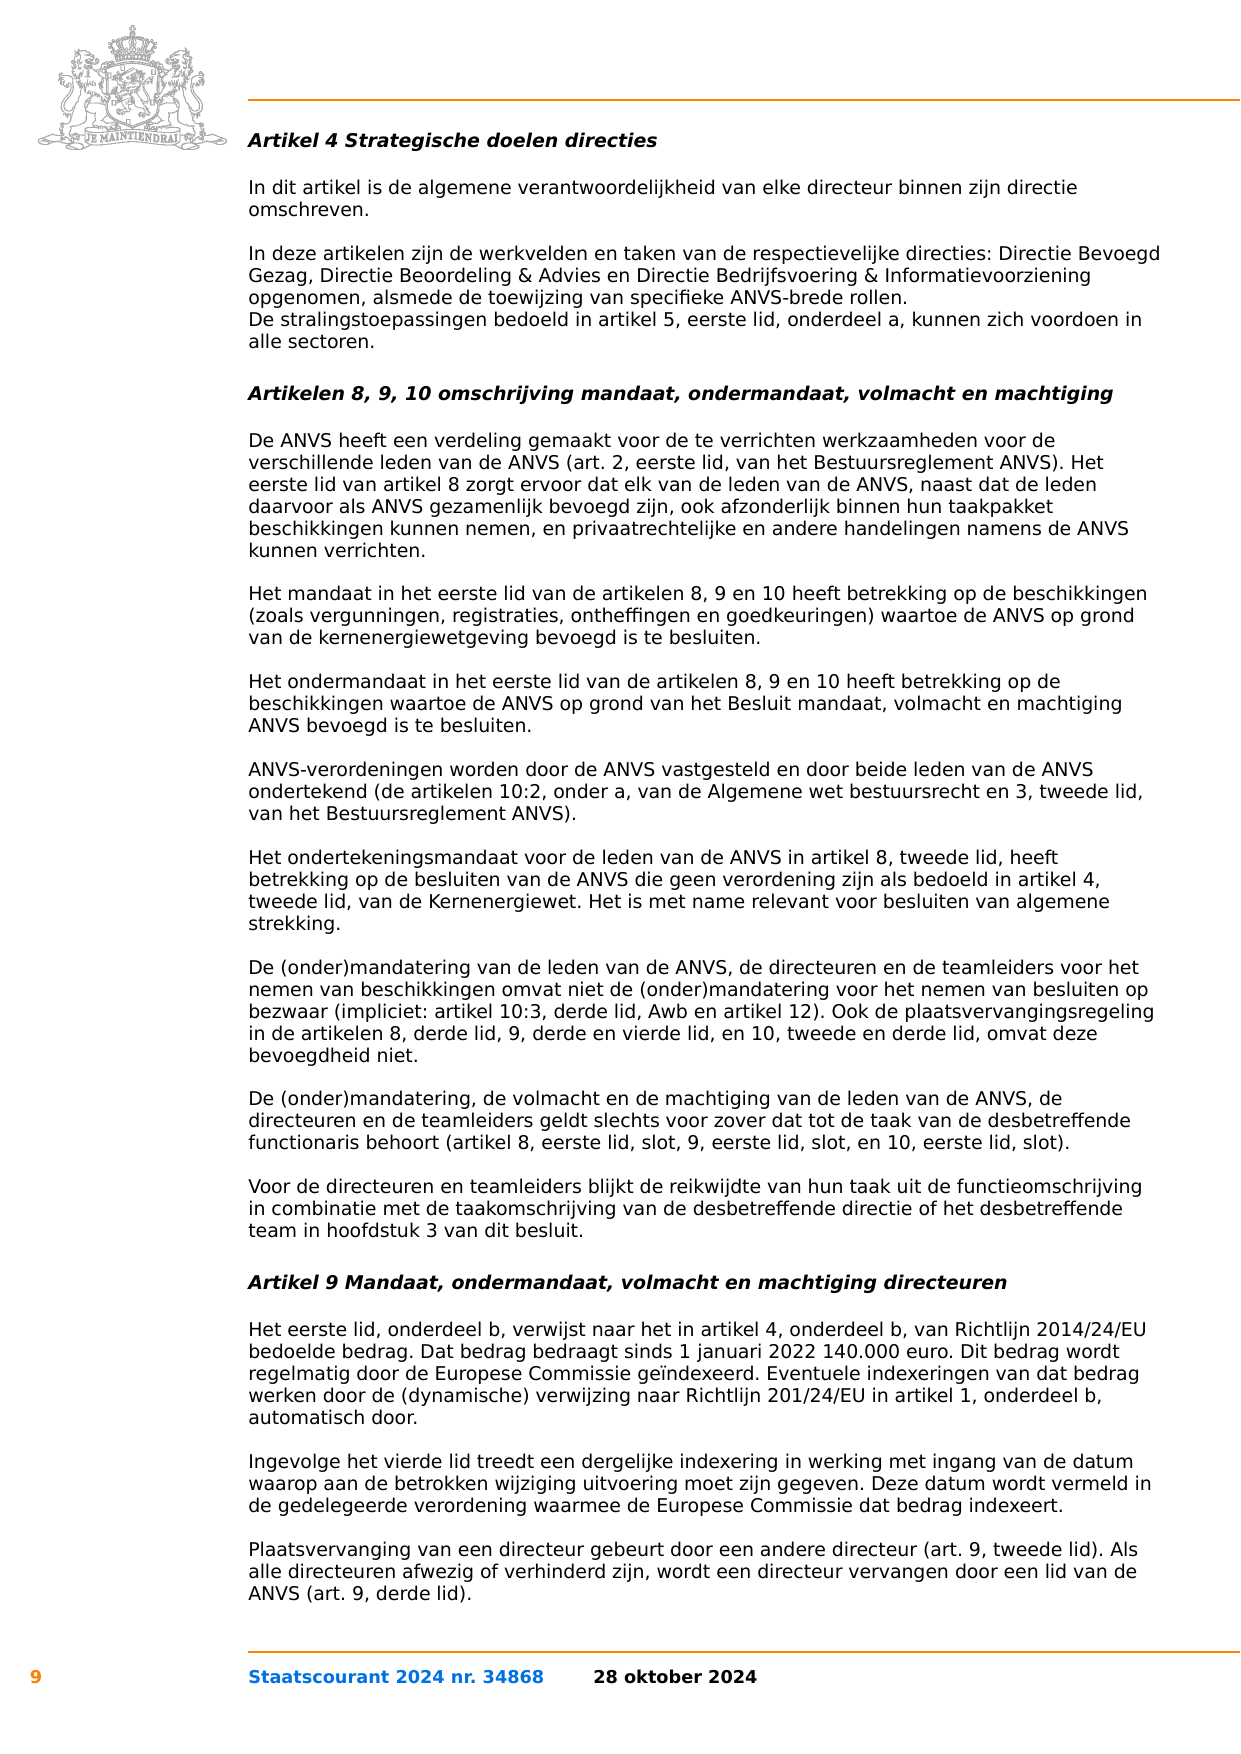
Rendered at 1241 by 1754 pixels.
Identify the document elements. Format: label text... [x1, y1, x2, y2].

text Voor de directeuren en teamleiders blijkt de reikwijdte van hun taak uit de functieomschrijving in combinatie met de taakomschrijving van de desbetreffende directie of het desbetreffende team in hoofdstuk 3 van dit besluit. [248, 1176, 1163, 1242]
text Het ondertekeningsmandaat voor de leden van de ANVS in artikel 8, tweede lid, heeft betrekking op de besluiten van de ANVS die geen verordening zijn als bedoeld in artikel 4, tweede lid, van de Kernenergiewet. Het is met name relevant voor besluiten van algemene strekking. [248, 847, 1163, 935]
subtitle Artikel 4 Strategische doelen directies [248, 130, 1163, 152]
text Het ondermandaat in het eerste lid van de artikelen 8, 9 en 10 heeft betrekking op de beschikkingen waartoe de ANVS op grond van het Besluit mandaat, volmacht en machtiging ANVS bevoegd is te besluiten. [248, 671, 1163, 737]
text De (onder)mandatering van de leden van de ANVS, de directeuren en de teamleiders voor het nemen van beschikkingen omvat niet de (onder)mandatering voor het nemen van besluiten op bezwaar (impliciet: artikel 10:3, derde lid, Awb en artikel 12). Ook de plaatsvervangingsregeling in de artikelen 8, derde lid, 9, derde en vierde lid, en 10, tweede en derde lid, omvat deze bevoegdheid niet. [248, 957, 1163, 1066]
text In dit artikel is de algemene verantwoordelijkheid van elke directeur binnen zijn directie omschreven. [248, 177, 1163, 221]
text De ANVS heeft een verdeling gemaakt voor de te verrichten werkzaamheden voor de verschillende leden van de ANVS (art. 2, eerste lid, van het Bestuursreglement ANVS). Het eerste lid van artikel 8 zorgt ervoor dat elk van de leden van de ANVS, naast dat de leden daarvoor als ANVS gezamenlijk bevoegd zijn, ook afzonderlijk binnen hun taakpakket beschikkingen kunnen nemen, en privaatrechtelijke en andere handelingen namens de ANVS kunnen verrichten. [248, 429, 1163, 561]
text ANVS-verordeningen worden door de ANVS vastgesteld en door beide leden van de ANVS ondertekend (de artikelen 10:2, onder a, van de Algemene wet bestuursrecht en 3, tweede lid, van het Bestuursreglement ANVS). [248, 759, 1163, 825]
subtitle Artikel 9 Mandaat, ondermandaat, volmacht en machtiging directeuren [248, 1272, 1163, 1294]
text De (onder)mandatering, de volmacht en de machtiging van de leden van de ANVS, de directeuren en de teamleiders geldt slechts voor zover dat tot de taak van de desbetreffende functionaris behoort (artikel 8, eerste lid, slot, 9, eerste lid, slot, en 10, eerste lid, slot). [248, 1088, 1163, 1154]
text Het mandaat in het eerste lid van de artikelen 8, 9 en 10 heeft betrekking op de beschikkingen (zoals vergunningen, registraties, ontheffingen en goedkeuringen) waartoe de ANVS op grond van de kernenergiewetgeving bevoegd is te besluiten. [248, 583, 1163, 649]
text Plaatsvervanging van een directeur gebeurt door een andere directeur (art. 9, tweede lid). Als alle directeuren afwezig of verhinderd zijn, wordt een directeur vervangen door een lid van de ANVS (art. 9, derde lid). [248, 1539, 1163, 1604]
text Het eerste lid, onderdeel b, verwijst naar het in artikel 4, onderdeel b, van Richtlijn 2014/24/EU bedoelde bedrag. Dat bedrag bedraagt sinds 1 januari 2022 140.000 euro. Dit bedrag wordt regelmatig door de Europese Commissie geïndexeerd. Eventuele indexeringen van dat bedrag werken door de (dynamische) verwijzing naar Richtlijn 201/24/EU in artikel 1, onderdeel b, automatisch door. [248, 1319, 1163, 1429]
text In deze artikelen zijn de werkvelden en taken van de respectievelijke directies: Directie Bevoegd Gezag, Directie Beoordeling & Advies en Directie Bedrijfsvoering & Informatievoorziening opgenomen, alsmede de toewijzing van specifieke ANVS-brede rollen. [248, 243, 1163, 309]
subtitle Artikelen 8, 9, 10 omschrijving mandaat, ondermandaat, volmacht en machtiging [248, 383, 1163, 404]
text De stralingstoepassingen bedoeld in artikel 5, eerste lid, onderdeel a, kunnen zich voordoen in alle sectoren. [248, 309, 1163, 353]
picture [38, 25, 227, 150]
text Ingevolge het vierde lid treedt een dergelijke indexering in werking met ingang van de datum waarop aan de betrokken wijziging uitvoering moet zijn gegeven. Deze datum wordt vermeld in de gedelegeerde verordening waarmee de Europese Commissie dat bedrag indexeert. [248, 1451, 1163, 1517]
